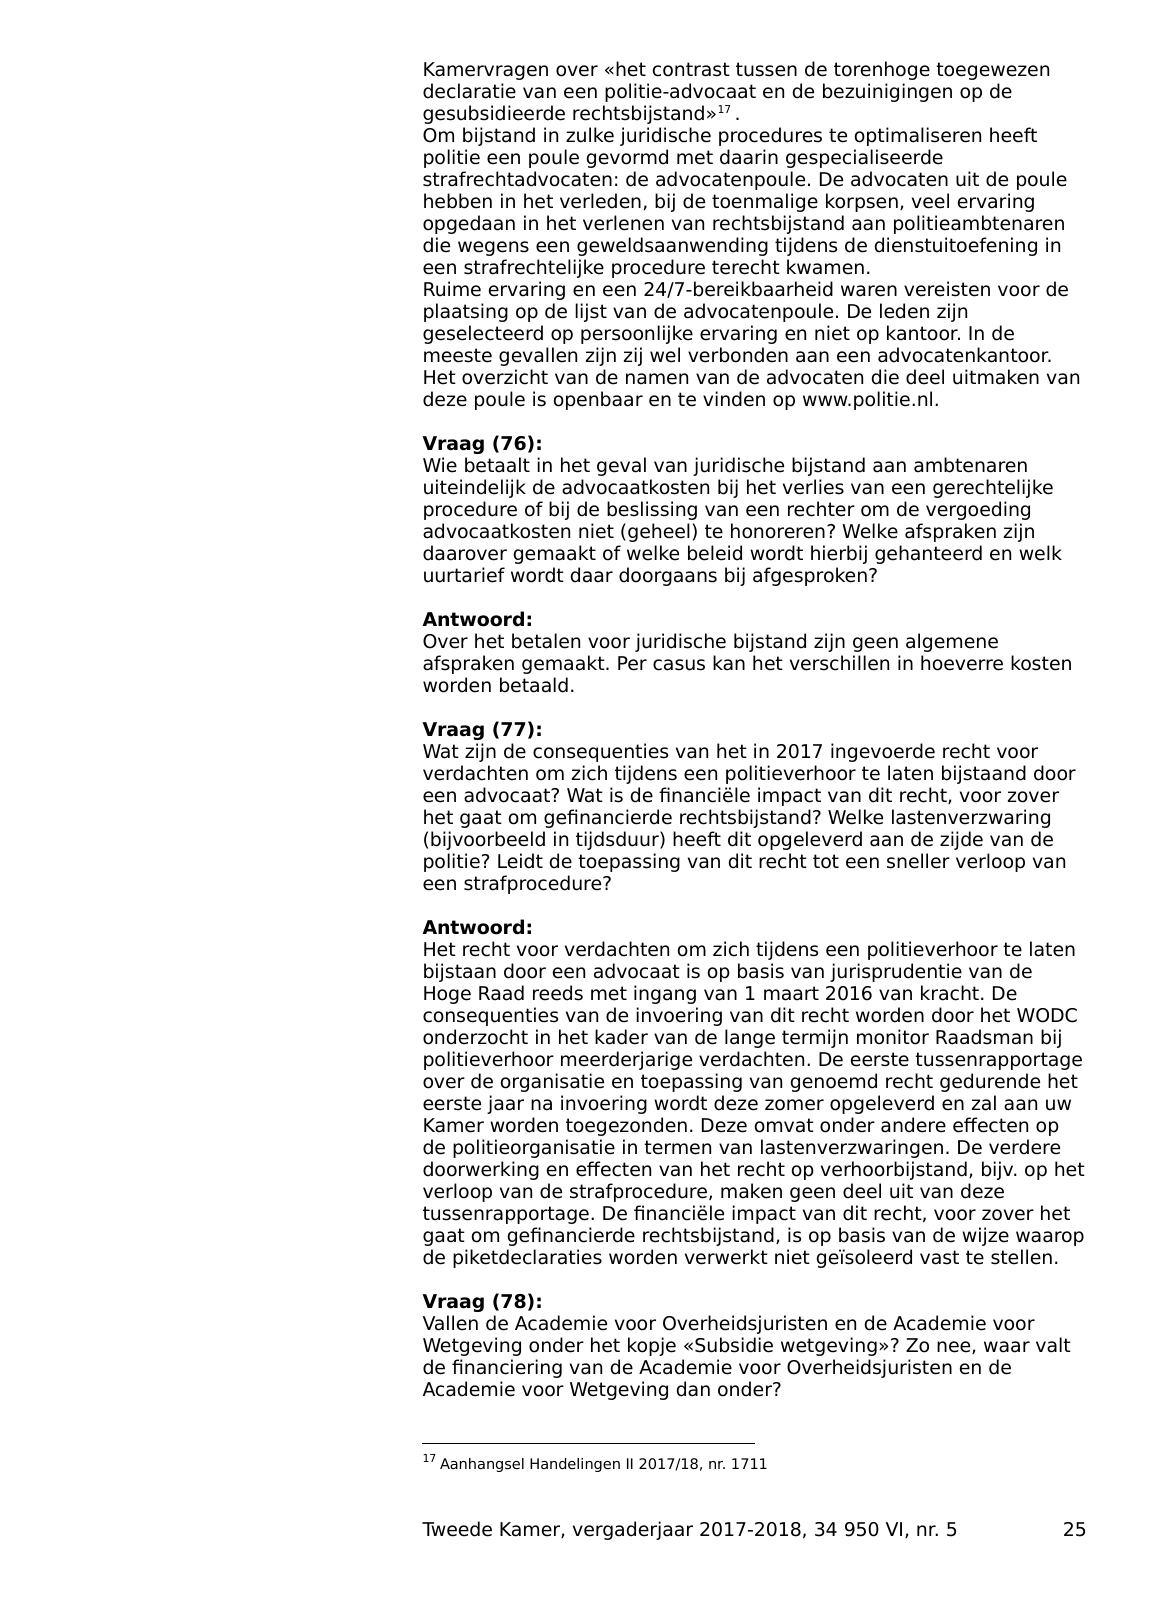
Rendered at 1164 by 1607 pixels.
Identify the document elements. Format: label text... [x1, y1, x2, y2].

text Aanhangsel Handelingen II 2017/18, nr. 1711 [422, 1452, 1087, 1474]
text Over het betalen voor juridische bijstand zijn geen algemene afspraken gemaakt. Per casus kan het verschillen in hoeverre kosten worden betaald. [422, 631, 1087, 697]
text Wie betaalt in het geval van juridische bijstand aan ambtenaren uiteindelijk de advocaatkosten bij het verlies van een gerechtelijke procedure of bij de beslissing van een rechter om de vergoeding advocaatkosten niet (geheel) te honoreren? Welke afspraken zijn daarover gemaakt of welke beleid wordt hierbij gehanteerd en welk uurtarief wordt daar doorgaans bij afgesproken? [422, 455, 1087, 587]
text Vraag (77): [422, 719, 1087, 741]
text Vraag (78): [422, 1291, 1087, 1313]
text Kamervragen over «het contrast tussen de torenhoge toegewezen declaratie van een politie-advocaat en de bezuinigingen op de gesubsidieerde rechtsbijstand». [422, 59, 1087, 125]
text Ruime ervaring en een 24/7-bereikbaarheid waren vereisten voor de plaatsing op de lijst van de advocatenpoule. De leden zijn geselecteerd op persoonlijke ervaring en niet op kantoor. In de meeste gevallen zijn zij wel verbonden aan een advocatenkantoor. Het overzicht van de namen van de advocaten die deel uitmaken van deze poule is openbaar en te vinden op www.politie.nl. [422, 279, 1087, 411]
text Om bijstand in zulke juridische procedures te optimaliseren heeft politie een poule gevormd met daarin gespecialiseerde strafrechtadvocaten: de advocatenpoule. De advocaten uit de poule hebben in het verleden, bij de toenmalige korpsen, veel ervaring opgedaan in het verlenen van rechtsbijstand aan politieambtenaren die wegens een geweldsaanwending tijdens de dienstuitoefening in een strafrechtelijke procedure terecht kwamen. [422, 125, 1087, 279]
text Wat zijn de consequenties van het in 2017 ingevoerde recht voor verdachten om zich tijdens een politieverhoor te laten bijstaand door een advocaat? Wat is de financiële impact van dit recht, voor zover het gaat om gefinancierde rechtsbijstand? Welke lastenverzwaring (bijvoorbeeld in tijdsduur) heeft dit opgeleverd aan de zijde van de politie? Leidt de toepassing van dit recht tot een sneller verloop van een strafprocedure? [422, 741, 1087, 895]
text Antwoord: [422, 609, 1087, 631]
text Het recht voor verdachten om zich tijdens een politieverhoor te laten bijstaan door een advocaat is op basis van jurisprudentie van de Hoge Raad reeds met ingang van 1 maart 2016 van kracht. De consequenties van de invoering van dit recht worden door het WODC onderzocht in het kader van de lange termijn monitor Raadsman bij politieverhoor meerderjarige verdachten. De eerste tussenrapportage over de organisatie en toepassing van genoemd recht gedurende het eerste jaar na invoering wordt deze zomer opgeleverd en zal aan uw Kamer worden toegezonden. Deze omvat onder andere effecten op de politieorganisatie in termen van lastenverzwaringen. De verdere doorwerking en effecten van het recht op verhoorbijstand, bijv. op het verloop van de strafprocedure, maken geen deel uit van deze tussenrapportage. De financiële impact van dit recht, voor zover het gaat om gefinancierde rechtsbijstand, is op basis van de wijze waarop de piketdeclaraties worden verwerkt niet geïsoleerd vast te stellen. [422, 939, 1087, 1269]
text Vraag (76): [422, 433, 1087, 455]
text Vallen de Academie voor Overheidsjuristen en de Academie voor Wetgeving onder het kopje «Subsidie wetgeving»? Zo nee, waar valt de financiering van de Academie voor Overheidsjuristen en de Academie voor Wetgeving dan onder? [422, 1313, 1087, 1401]
text Antwoord: [422, 917, 1087, 939]
